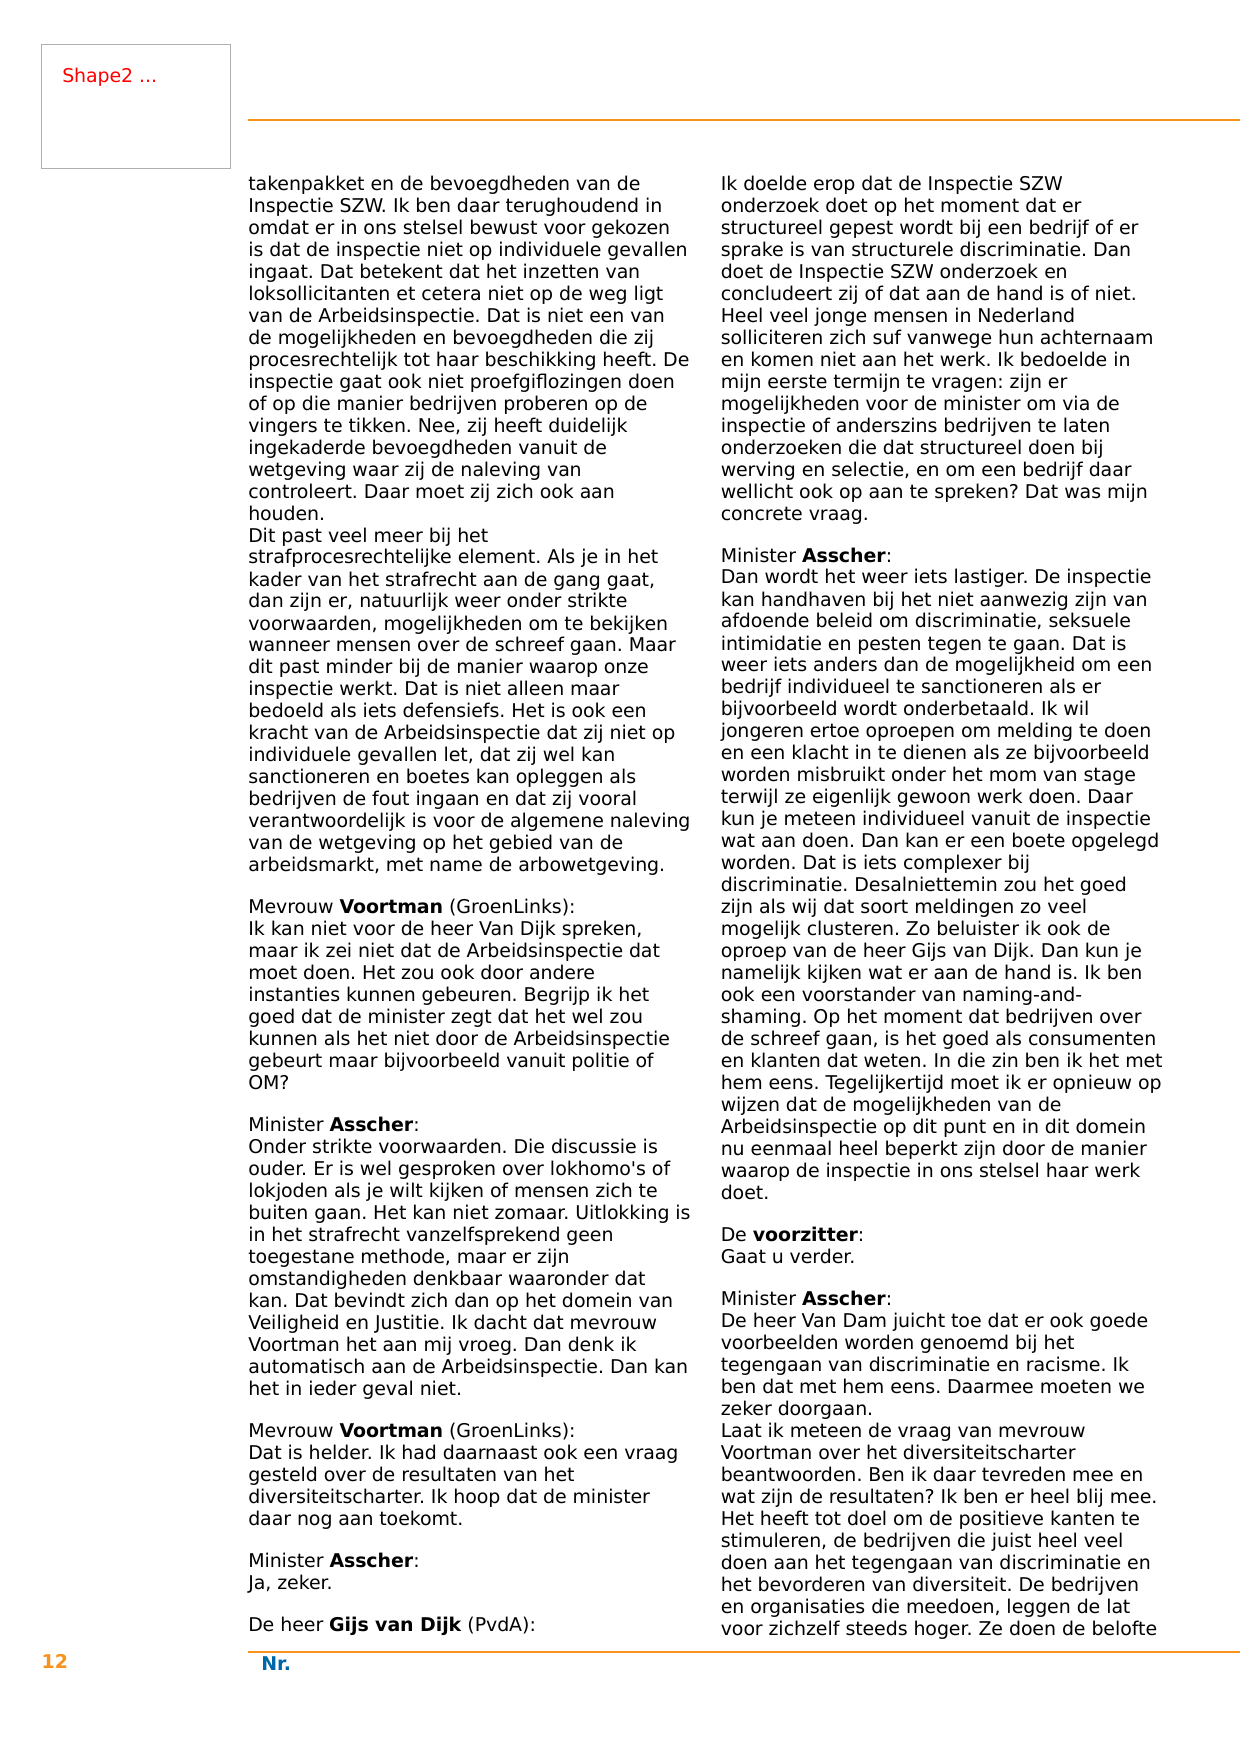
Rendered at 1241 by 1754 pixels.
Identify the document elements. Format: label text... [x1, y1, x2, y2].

text De voorzitter: [721, 1224, 1163, 1246]
text Minister Asscher: [248, 1114, 691, 1136]
text Mevrouw Voortman (GroenLinks): [248, 1420, 691, 1442]
text Dit past veel meer bij het strafprocesrechtelijke element. Als je in het kader van het strafrecht aan de gang gaat, dan zijn er, natuurlijk weer onder strikte voorwaarden, mogelijkheden om te bekijken wanneer mensen over de schreef gaan. Maar dit past minder bij de manier waarop onze inspectie werkt. Dat is niet alleen maar bedoeld als iets defensiefs. Het is ook een kracht van de Arbeidsinspectie dat zij niet op individuele gevallen let, dat zij wel kan sanctioneren en boetes kan opleggen als bedrijven de fout ingaan en dat zij vooral verantwoordelijk is voor de algemene naleving van de wetgeving op het gebied van de arbeidsmarkt, met name de arbowetgeving. [248, 524, 691, 876]
text Dan wordt het weer iets lastiger. De inspectie kan handhaven bij het niet aanwezig zijn van afdoende beleid om discriminatie, seksuele intimidatie en pesten tegen te gaan. Dat is weer iets anders dan de mogelijkheid om een bedrijf individueel te sanctioneren als er bijvoorbeeld wordt onderbetaald. Ik wil jongeren ertoe oproepen om melding te doen en een klacht in te dienen als ze bijvoorbeeld worden misbruikt onder het mom van stage terwijl ze eigenlijk gewoon werk doen. Daar kun je meteen individueel vanuit de inspectie wat aan doen. Dan kan er een boete opgelegd worden. Dat is iets complexer bij discriminatie. Desalniettemin zou het goed zijn als wij dat soort meldingen zo veel mogelijk clusteren. Zo beluister ik ook de oproep van de heer Gijs van Dijk. Dan kun je namelijk kijken wat er aan de hand is. Ik ben ook een voorstander van naming-and-shaming. Op het moment dat bedrijven over de schreef gaan, is het goed als consumenten en klanten dat weten. In die zin ben ik het met hem eens. Tegelijkertijd moet ik er opnieuw op wijzen dat de mogelijkheden van de Arbeidsinspectie op dit punt en in dit domein nu eenmaal heel beperkt zijn door de manier waarop de inspectie in ons stelsel haar werk doet. [721, 566, 1163, 1204]
text Minister Asscher: [721, 1288, 1163, 1310]
text Onder strikte voorwaarden. Die discussie is ouder. Er is wel gesproken over lokhomo's of lokjoden als je wilt kijken of mensen zich te buiten gaan. Het kan niet zomaar. Uitlokking is in het strafrecht vanzelfsprekend geen toegestane methode, maar er zijn omstandigheden denkbaar waaronder dat kan. Dat bevindt zich dan op het domein van Veiligheid en Justitie. Ik dacht dat mevrouw Voortman het aan mij vroeg. Dan denk ik automatisch aan de Arbeidsinspectie. Dan kan het in ieder geval niet. [248, 1136, 691, 1400]
text takenpakket en de bevoegdheden van de Inspectie SZW. Ik ben daar terughoudend in omdat er in ons stelsel bewust voor gekozen is dat de inspectie niet op individuele gevallen ingaat. Dat betekent dat het inzetten van loksollicitanten et cetera niet op de weg ligt van de Arbeidsinspectie. Dat is niet een van de mogelijkheden en bevoegdheden die zij procesrechtelijk tot haar beschikking heeft. De inspectie gaat ook niet proefgiflozingen doen of op die manier bedrijven proberen op de vingers te tikken. Nee, zij heeft duidelijk ingekaderde bevoegdheden vanuit de wetgeving waar zij de naleving van controleert. Daar moet zij zich ook aan houden. [248, 173, 691, 524]
text Ja, zeker. [248, 1572, 691, 1593]
text Ik kan niet voor de heer Van Dijk spreken, maar ik zei niet dat de Arbeidsinspectie dat moet doen. Het zou ook door andere instanties kunnen gebeuren. Begrijp ik het goed dat de minister zegt dat het wel zou kunnen als het niet door de Arbeidsinspectie gebeurt maar bijvoorbeeld vanuit politie of OM? [248, 918, 691, 1094]
text Minister Asscher: [248, 1549, 691, 1572]
text Gaat u verder. [721, 1246, 1163, 1268]
text Minister Asscher: [721, 544, 1163, 566]
text Ik doelde erop dat de Inspectie SZW onderzoek doet op het moment dat er structureel gepest wordt bij een bedrijf of er sprake is van structurele discriminatie. Dan doet de Inspectie SZW onderzoek en concludeert zij of dat aan de hand is of niet. Heel veel jonge mensen in Nederland solliciteren zich suf vanwege hun achternaam en komen niet aan het werk. Ik bedoelde in mijn eerste termijn te vragen: zijn er mogelijkheden voor de minister om via de inspectie of anderszins bedrijven te laten onderzoeken die dat structureel doen bij werving en selectie, en om een bedrijf daar wellicht ook op aan te spreken? Dat was mijn concrete vraag. [721, 173, 1163, 524]
text Dat is helder. Ik had daarnaast ook een vraag gesteld over de resultaten van het diversiteitscharter. Ik hoop dat de minister daar nog aan toekomt. [248, 1442, 691, 1529]
text De heer Van Dam juicht toe dat er ook goede voorbeelden worden genoemd bij het tegengaan van discriminatie en racisme. Ik ben dat met hem eens. Daarmee moeten we zeker doorgaan. [721, 1310, 1163, 1420]
text Laat ik meteen de vraag van mevrouw Voortman over het diversiteitscharter beantwoorden. Ben ik daar tevreden mee en wat zijn de resultaten? Ik ben er heel blij mee. Het heeft tot doel om de positieve kanten te stimuleren, de bedrijven die juist heel veel doen aan het tegengaan van discriminatie en het bevorderen van diversiteit. De bedrijven en organisaties die meedoen, leggen de lat voor zichzelf steeds hoger. Ze doen de belofte [721, 1420, 1163, 1639]
text De heer Gijs van Dijk (PvdA): [248, 1613, 691, 1636]
text Mevrouw Voortman (GroenLinks): [248, 896, 691, 918]
